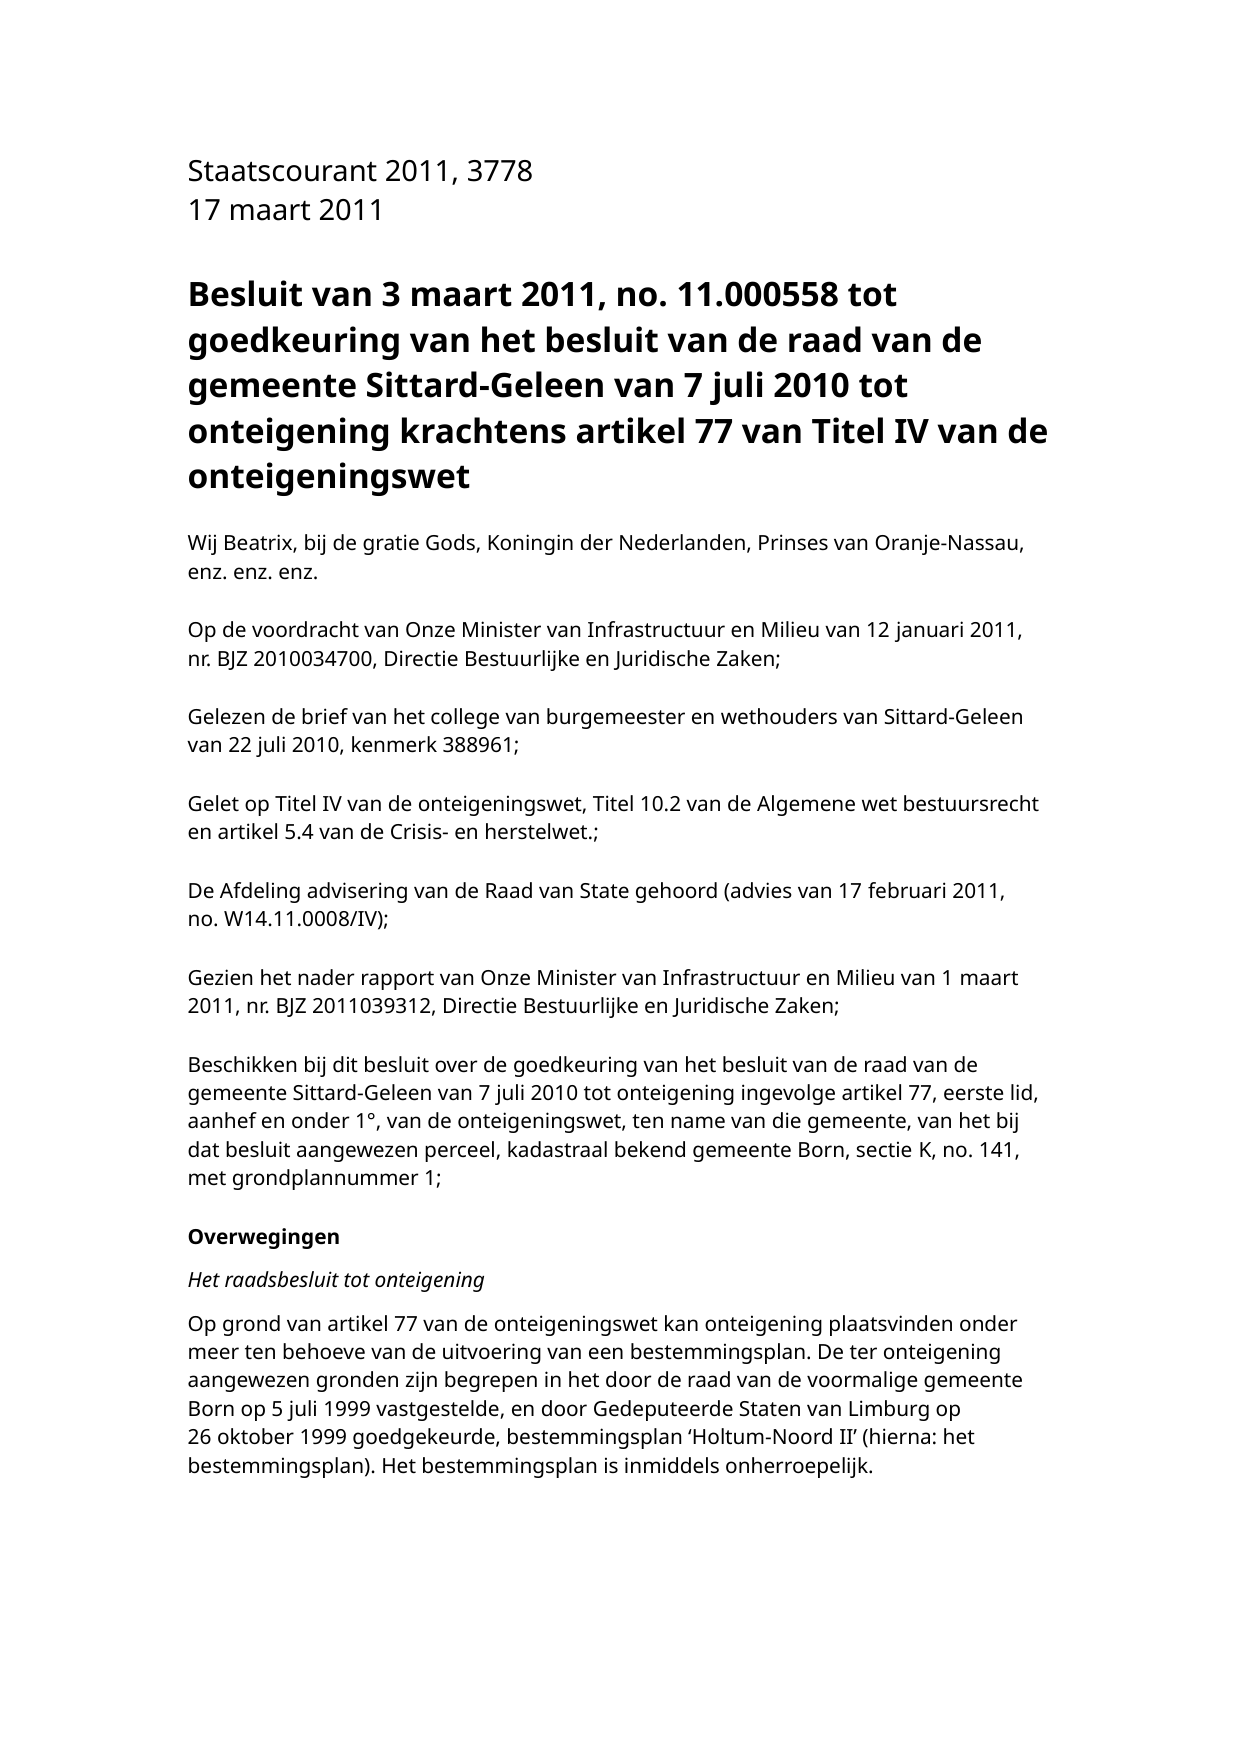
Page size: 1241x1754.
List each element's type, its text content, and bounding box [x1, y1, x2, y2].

text Gelet op Titel IV van de onteigeningswet, Titel 10.2 van de Algemene wet bestuursrecht en artikel 5.4 van de Crisis- en herstelwet.; [187, 789, 1053, 846]
text Gezien het nader rapport van Onze Minister van Infrastructuur en Milieu van 1 maart 2011, nr. BJZ 2011039312, Directie Bestuurlijke en Juridische Zaken; [187, 963, 1053, 1020]
text De Afdeling advisering van de Raad van State gehoord (advies van 17 februari 2011, no. W14.11.0008/IV); [187, 876, 1053, 933]
subtitle Besluit van 3 maart 2011, no. 11.000558 tot goedkeuring van het besluit van de raad van de gemeente Sittard-Geleen van 7 juli 2010 tot onteigening krachtens artikel 77 van Titel IV van de onteigeningswet [187, 271, 1053, 498]
text Overwegingen [187, 1222, 1053, 1250]
text Op grond van artikel 77 van de onteigeningswet kan onteigening plaatsvinden onder meer ten behoeve van de uitvoering van een bestemmingsplan. De ter onteigening aangewezen gronden zijn begrepen in het door de raad van de voormalige gemeente Born op 5 juli 1999 vastgestelde, en door Gedeputeerde Staten van Limburg op 26 oktober 1999 goedgekeurde, bestemmingsplan ‘Holtum-Noord II’ (hierna: het bestemmingsplan). Het bestemmingsplan is inmiddels onherroepelijk. [187, 1309, 1053, 1479]
text 17 maart 2011 [187, 190, 1053, 229]
text Beschikken bij dit besluit over de goedkeuring van het besluit van de raad van de gemeente Sittard-Geleen van 7 juli 2010 tot onteigening ingevolge artikel 77, eerste lid, aanhef en onder 1°, van de onteigeningswet, ten name van die gemeente, van het bij dat besluit aangewezen perceel, kadastraal bekend gemeente Born, sectie K, no. 141, met grondplannummer 1; [187, 1050, 1053, 1192]
text Het raadsbesluit tot onteigening [187, 1265, 1053, 1294]
text Op de voordracht van Onze Minister van Infrastructuur en Milieu van 12 januari 2011, nr. BJZ 2010034700, Directie Bestuurlijke en Juridische Zaken; [187, 615, 1053, 672]
text Gelezen de brief van het college van burgemeester en wethouders van Sittard-Geleen van 22 juli 2010, kenmerk 388961; [187, 702, 1053, 759]
text Wij Beatrix, bij de gratie Gods, Koningin der Nederlanden, Prinses van Oranje-Nassau, enz. enz. enz. [187, 528, 1053, 585]
text Staatscourant 2011, 3778 [187, 150, 1053, 190]
